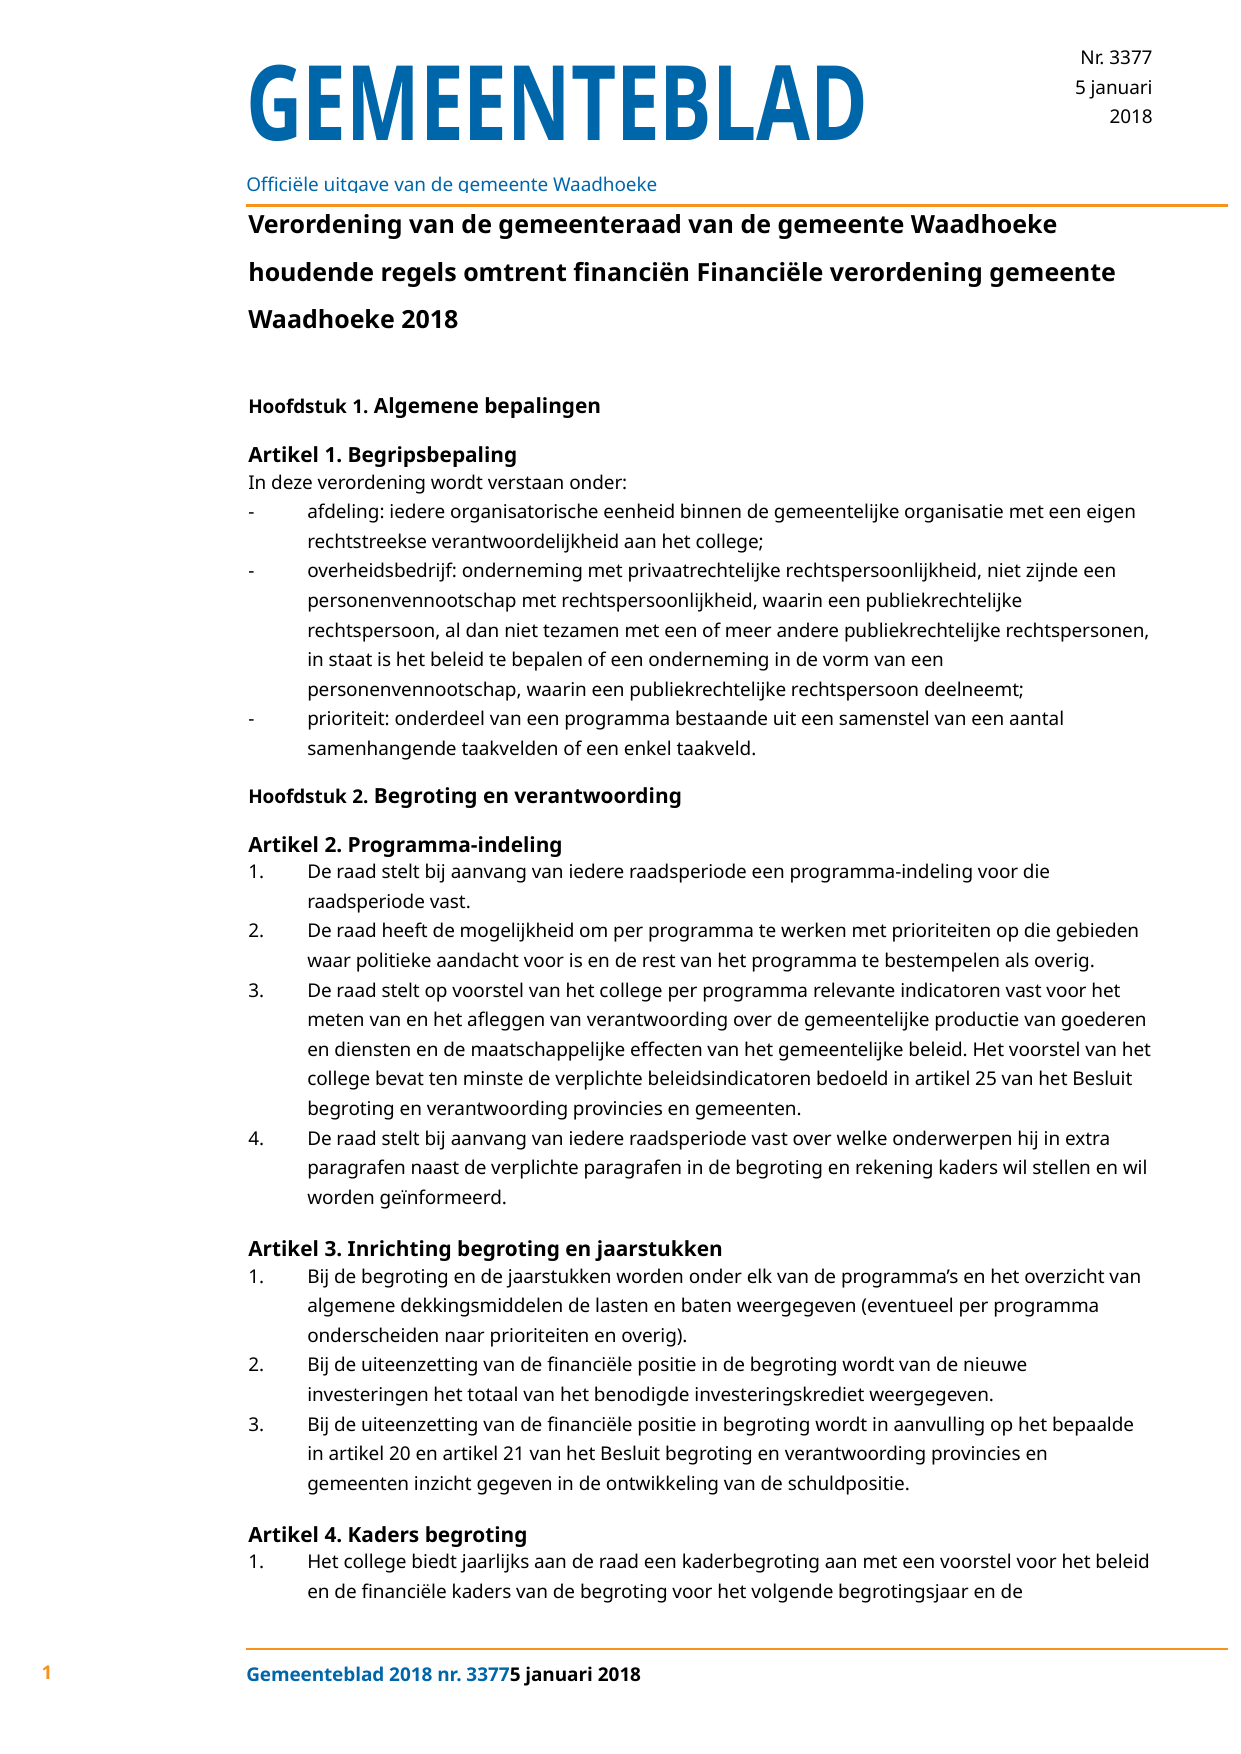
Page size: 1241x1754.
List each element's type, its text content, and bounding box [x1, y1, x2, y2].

list De raad heeft de mogelijkheid om per programma te werken met prioriteiten op die gebieden waar politieke aandacht voor is en de rest van het programma te bestempelen als overig. [248, 918, 1152, 973]
text Artikel 1. Begripsbepaling [248, 441, 1152, 469]
text Artikel 2. Programma-indeling [248, 830, 1152, 858]
list overheidsbedrijf: onderneming met privaatrechtelijke rechtspersoonlijkheid, niet zijnde een personenvennootschap met rechtspersoonlijkheid, waarin een publiekrechtelijke rechtspersoon, al dan niet tezamen met een of meer andere publiekrechtelijke rechtspersonen, in staat is het beleid te bepalen of een onderneming in de vorm van een personenvennootschap, waarin een publiekrechtelijke rechtspersoon deelneemt; [248, 558, 1152, 702]
text Artikel 4. Kaders begroting [248, 1520, 1152, 1549]
list De raad stelt op voorstel van het college per programma relevante indicatoren vast voor het meten van en het afleggen van verantwoording over de gemeentelijke productie van goederen en diensten en de maatschappelijke effecten van het gemeentelijke beleid. Het voorstel van het college bevat ten minste de verplichte beleidsindicatoren bedoeld in artikel 25 van het Besluit begroting en verantwoording provincies en gemeenten. [248, 977, 1152, 1121]
text Verordening van de gemeenteraad van de gemeente Waadhoeke houdende regels omtrent financiën Financiële verordening gemeente Waadhoeke 2018 [248, 207, 1152, 336]
list prioriteit: onderdeel van een programma bestaande uit een samenstel van een aantal samenhangende taakvelden of een enkel taakveld. [248, 706, 1152, 761]
list De raad stelt bij aanvang van iedere raadsperiode een programma-indeling voor die raadsperiode vast. [248, 858, 1152, 914]
list Bij de begroting en de jaarstukken worden onder elk van de programma’s en het overzicht van algemene dekkingsmiddelen de lasten en baten weergegeven (eventueel per programma onderscheiden naar prioriteiten en overig). [248, 1263, 1152, 1348]
list Bij de uiteenzetting van de financiële positie in begroting wordt in aanvulling op het bepaalde in artikel 20 en artikel 21 van het Besluit begroting en verantwoording provincies en gemeenten inzicht gegeven in de ontwikkeling van de schuldpositie. [248, 1411, 1152, 1496]
picture [41, 47, 231, 172]
list afdeling: iedere organisatorische eenheid binnen de gemeentelijke organisatie met een eigen rechtstreekse verantwoordelijkheid aan het college; [248, 498, 1152, 554]
text Hoofdstuk 2. Begroting en verantwoording [248, 781, 1152, 809]
text Artikel 3. Inrichting begroting en jaarstukken [248, 1234, 1152, 1263]
list Bij de uiteenzetting van de financiële positie in de begroting wordt van de nieuwe investeringen het totaal van het benodigde investeringskrediet weergegeven. [248, 1352, 1152, 1407]
list De raad stelt bij aanvang van iedere raadsperiode vast over welke onderwerpen hij in extra paragrafen naast de verplichte paragrafen in de begroting en rekening kaders wil stellen en wil worden geïnformeerd. [248, 1125, 1152, 1210]
text Hoofdstuk 1. Algemene bepalingen [248, 391, 1152, 420]
text In deze verordening wordt verstaan onder: [248, 469, 1152, 495]
list Het college biedt jaarlijks aan de raad een kaderbegroting aan met een voorstel voor het beleid en de financiële kaders van de begroting voor het volgende begrotingsjaar en de [248, 1549, 1152, 1604]
